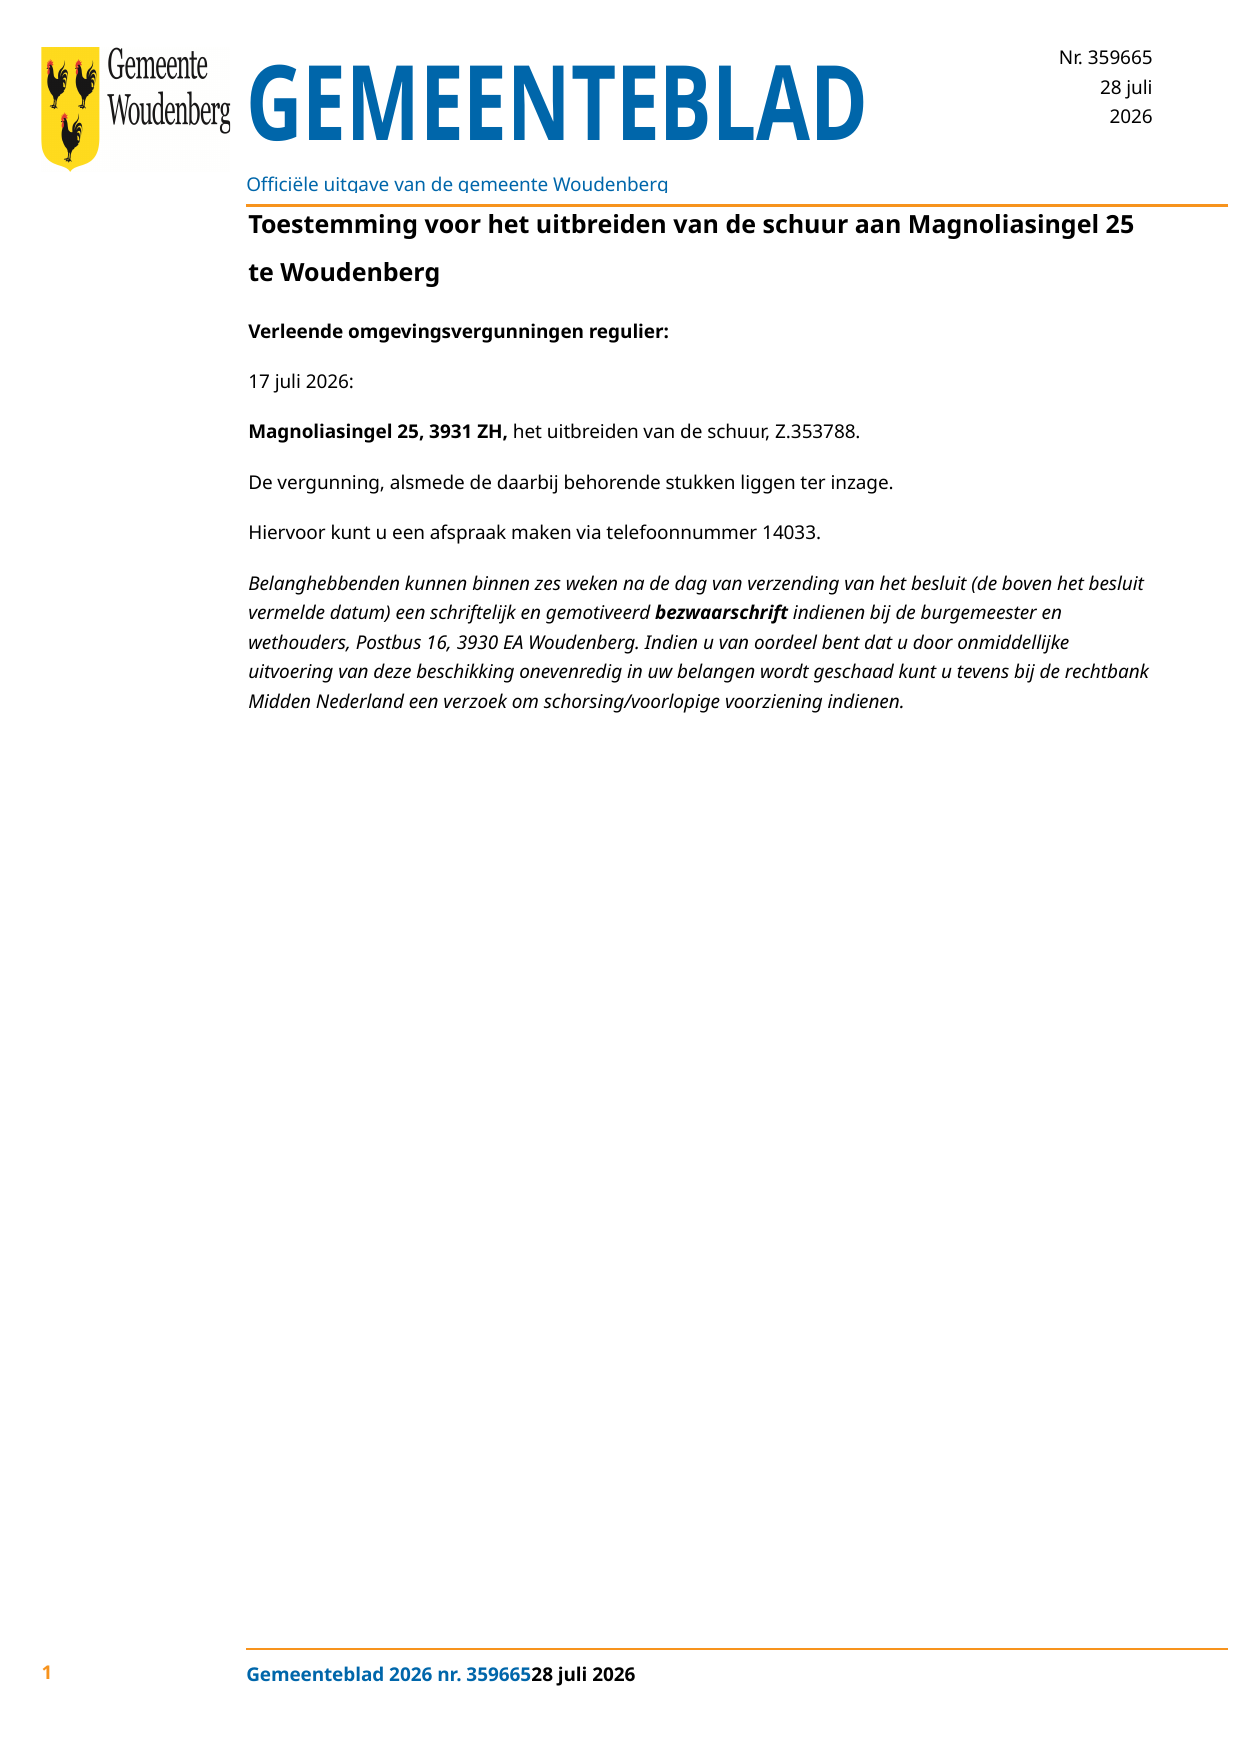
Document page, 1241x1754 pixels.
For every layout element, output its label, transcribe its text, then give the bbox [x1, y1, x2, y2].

text De vergunning, alsmede de daarbij behorende stukken liggen ter inzage. [248, 469, 1152, 495]
text Magnoliasingel 25, 3931 ZH, het uitbreiden van de schuur, Z.353788. [248, 419, 1152, 444]
text Belanghebbenden kunnen binnen zes weken na de dag van verzending van het besluit (de boven het besluit vermelde datum) een schriftelijk en gemotiveerd bezwaarschrift indienen bij de burgemeester en wethouders, Postbus 16, 3930 EA Woudenberg. Indien u van oordeel bent dat u door onmiddellijke uitvoering van deze beschikking onevenredig in uw belangen wordt geschaad kunt u tevens bij de rechtbank Midden Nederland een verzoek om schorsing/voorlopige voorziening indienen. [248, 570, 1152, 714]
text Hiervoor kunt u een afspraak maken via telefoonnummer 14033. [248, 519, 1152, 545]
text Verleende omgevingsvergunningen regulier: [248, 318, 1152, 344]
text Toestemming voor het uitbreiden van de schuur aan Magnoliasingel 25 te Woudenberg [248, 207, 1152, 288]
text 17 juli 2026: [248, 368, 1152, 394]
picture [41, 47, 231, 172]
